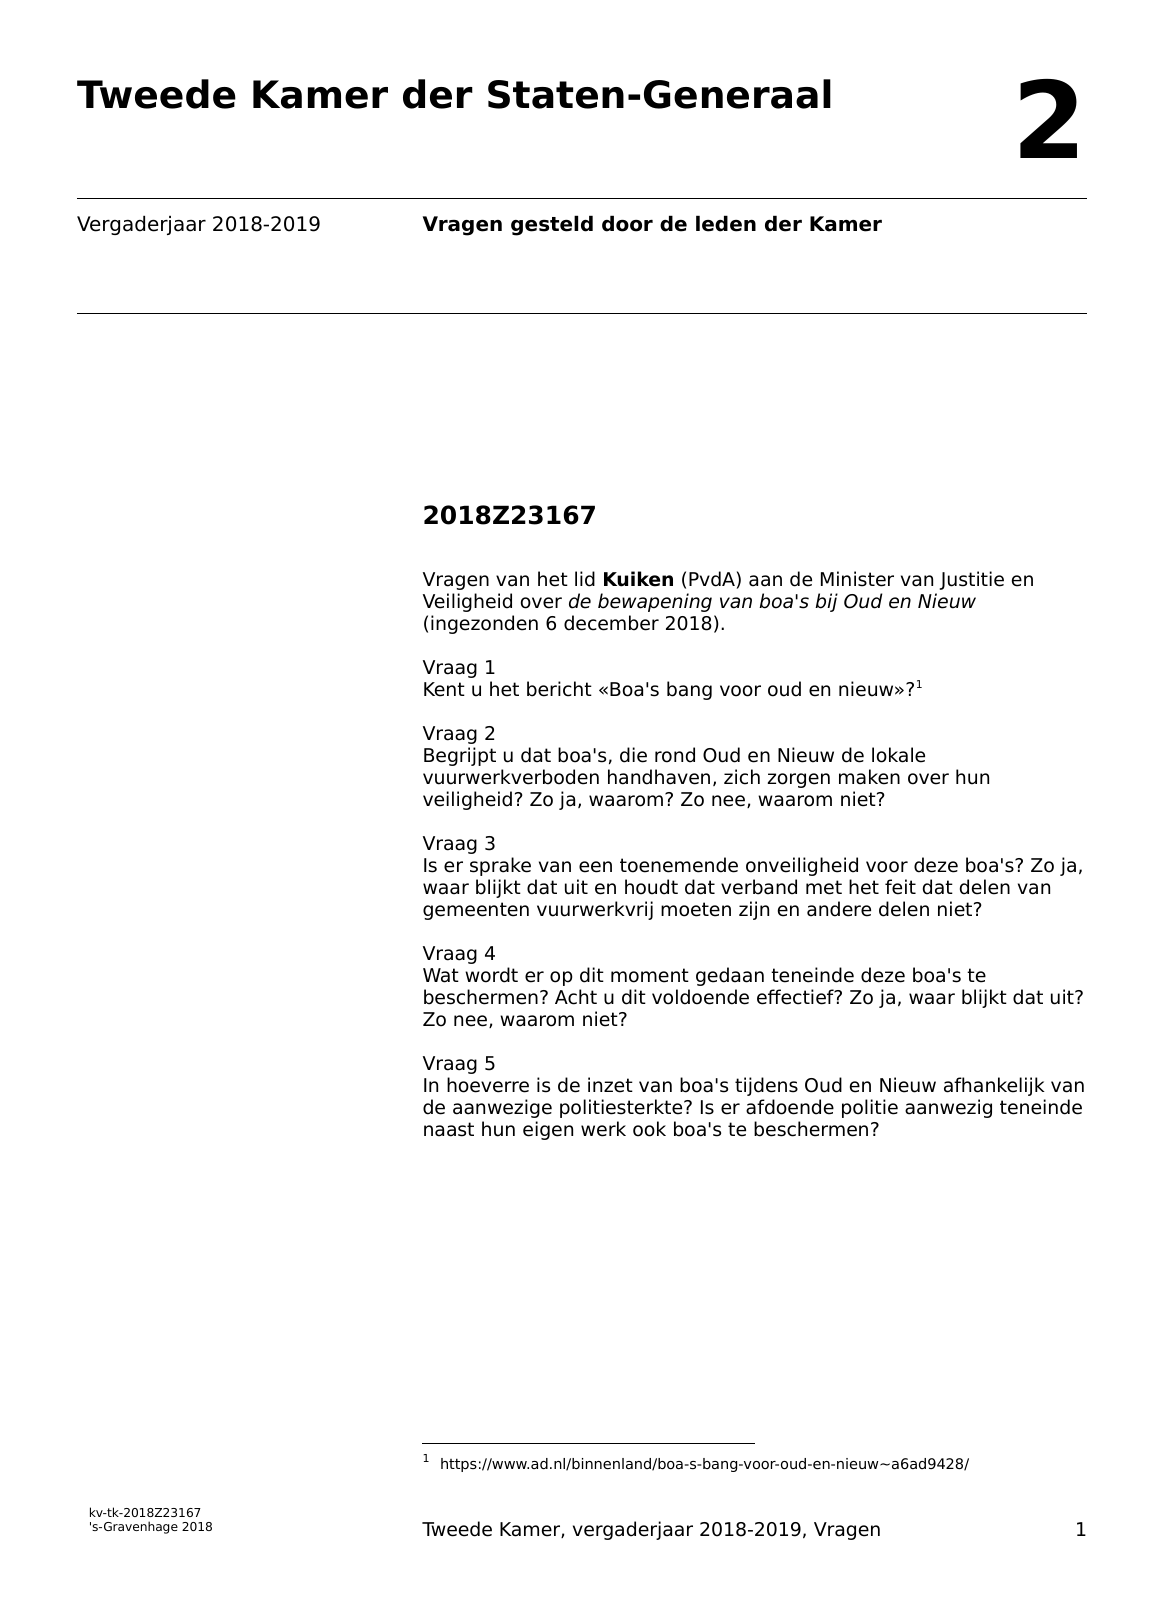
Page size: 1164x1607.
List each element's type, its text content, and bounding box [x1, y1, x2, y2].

table_cell Vergaderjaar 2018-2019 [77, 199, 422, 313]
text Vraag 5 [422, 1053, 1087, 1075]
table_cell Vragen gesteld door de leden der Kamer [422, 199, 1087, 313]
text Vraag 3 [422, 833, 1087, 855]
text Kent u het bericht «Boa's bang voor oud en nieuw»? [422, 679, 1087, 701]
text Vragen van het lid Kuiken (PvdA) aan de Minister van Justitie en Veiligheid over de bewapening van boa's bij Oud en Nieuw (ingezonden 6 december 2018). [422, 569, 1087, 635]
text Vraag 4 [422, 943, 1087, 965]
text kv-tk-2018Z23167 [88, 1506, 323, 1520]
text 2018Z23167 [422, 501, 1087, 531]
text Begrijpt u dat boa's, die rond Oud en Nieuw de lokale vuurwerkverboden handhaven, zich zorgen maken over hun veiligheid? Zo ja, waarom? Zo nee, waarom niet? [422, 745, 1087, 811]
text Is er sprake van een toenemende onveiligheid voor deze boa's? Zo ja, waar blijkt dat uit en houdt dat verband met het feit dat delen van gemeenten vuurwerkvrij moeten zijn en andere delen niet? [422, 855, 1087, 921]
text Wat wordt er op dit moment gedaan teneinde deze boa's te beschermen? Acht u dit voldoende effectief? Zo ja, waar blijkt dat uit? Zo nee, waarom niet? [422, 965, 1087, 1031]
text Vraag 1 [422, 657, 1087, 679]
text 's-Gravenhage 2018 [88, 1520, 323, 1534]
text In hoeverre is de inzet van boa's tijdens Oud en Nieuw afhankelijk van de aanwezige politiesterkte? Is er afdoende politie aanwezig teneinde naast hun eigen werk ook boa's te beschermen? [422, 1075, 1087, 1141]
text https://www.ad.nl/binnenland/boa-s-bang-voor-oud-en-nieuw~a6ad9428/ [422, 1452, 1087, 1474]
table_header Tweede Kamer der Staten-Generaal [77, 59, 886, 198]
text Vraag 2 [422, 723, 1087, 745]
table_header 2 [886, 59, 1087, 198]
